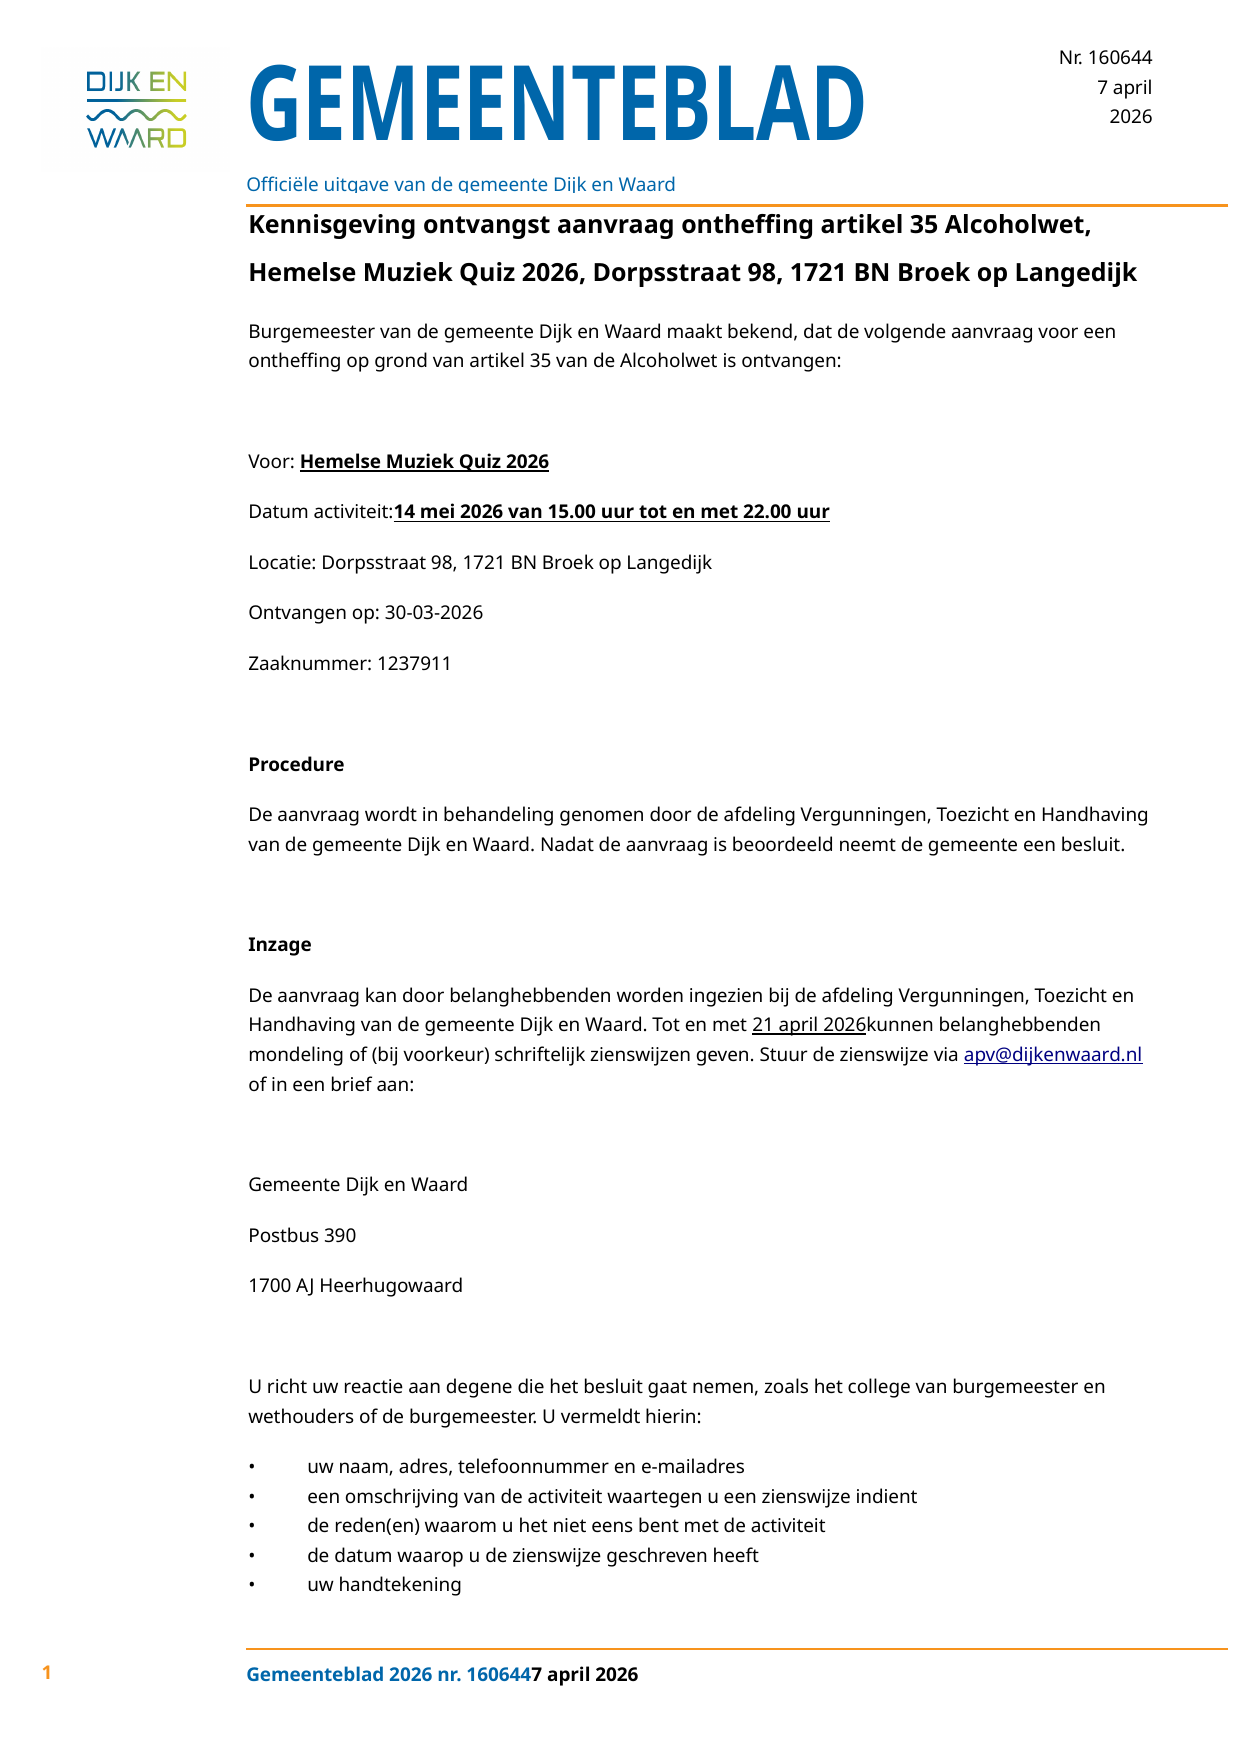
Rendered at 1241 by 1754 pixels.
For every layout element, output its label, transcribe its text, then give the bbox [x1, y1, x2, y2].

text Locatie: Dorpsstraat 98, 1721 BN Broek op Langedijk [248, 549, 1152, 575]
picture [41, 47, 231, 172]
list de datum waarop u de zienswijze geschreven heeft [248, 1542, 1152, 1568]
text U richt uw reactie aan degene die het besluit gaat nemen, zoals het college van burgemeester en wethouders of de burgemeester. U vermeldt hierin: [248, 1373, 1152, 1429]
text Ontvangen op: 30-03-2026 [248, 599, 1152, 625]
text Postbus 390 [248, 1222, 1152, 1248]
list uw naam, adres, telefoonnummer en e-mailadres [248, 1453, 1152, 1479]
list uw handtekening [248, 1572, 1152, 1597]
text Zaaknummer: 1237911 [248, 650, 1152, 676]
text Burgemeester van de gemeente Dijk en Waard maakt bekend, dat de volgende aanvraag voor een ontheffing op grond van artikel 35 van de Alcoholwet is ontvangen: [248, 318, 1152, 373]
text Datum activiteit:14 mei 2026 van 15.00 uur tot en met 22.00 uur [248, 499, 1152, 524]
text De aanvraag kan door belanghebbenden worden ingezien bij de afdeling Vergunningen, Toezicht en Handhaving van de gemeente Dijk en Waard. Tot en met 21 april 2026kunnen belanghebbenden mondeling of (bij voorkeur) schriftelijk zienswijzen geven. Stuur de zienswijze via apv@dijkenwaard.nl of in een brief aan: [248, 982, 1152, 1097]
text Kennisgeving ontvangst aanvraag ontheffing artikel 35 Alcoholwet, Hemelse Muziek Quiz 2026, Dorpsstraat 98, 1721 BN Broek op Langedijk [248, 207, 1152, 288]
text Voor: Hemelse Muziek Quiz 2026 [248, 448, 1152, 474]
list een omschrijving van de activiteit waartegen u een zienswijze indient [248, 1483, 1152, 1509]
text 1700 AJ Heerhugowaard [248, 1272, 1152, 1298]
text Gemeente Dijk en Waard [248, 1172, 1152, 1197]
text De aanvraag wordt in behandeling genomen door de afdeling Vergunningen, Toezicht en Handhaving van de gemeente Dijk en Waard. Nadat de aanvraag is beoordeeld neemt de gemeente een besluit. [248, 801, 1152, 857]
text Procedure [248, 751, 1152, 777]
text Inzage [248, 932, 1152, 957]
list de reden(en) waarom u het niet eens bent met de activiteit [248, 1512, 1152, 1538]
